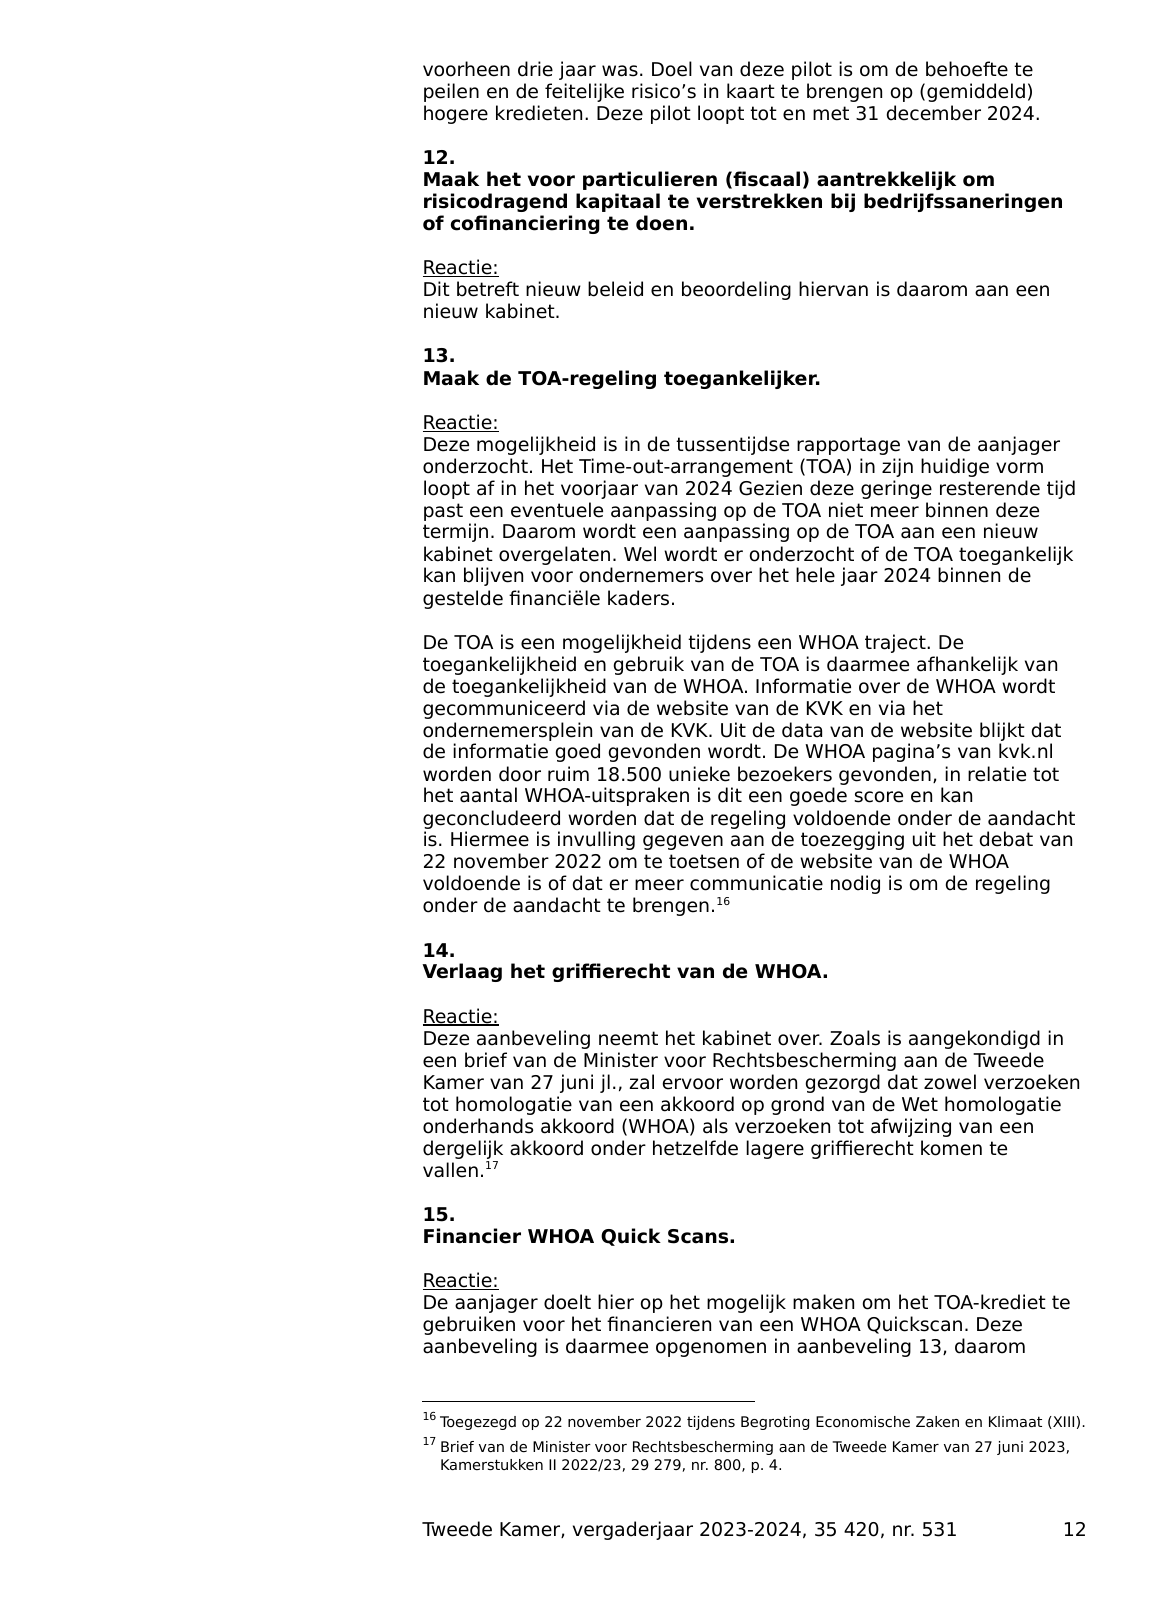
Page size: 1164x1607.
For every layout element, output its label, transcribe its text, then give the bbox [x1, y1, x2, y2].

text Maak het voor particulieren (fiscaal) aantrekkelijk om risicodragend kapitaal te verstrekken bij bedrijfssaneringen of cofinanciering te doen. [422, 169, 1087, 235]
text 15. [422, 1204, 1087, 1226]
text De TOA is een mogelijkheid tijdens een WHOA traject. De toegankelijkheid en gebruik van de TOA is daarmee afhankelijk van de toegankelijkheid van de WHOA. Informatie over de WHOA wordt gecommuniceerd via de website van de KVK en via het ondernemersplein van de KVK. Uit de data van de website blijkt dat de informatie goed gevonden wordt. De WHOA pagina’s van kvk.nl worden door ruim 18.500 unieke bezoekers gevonden, in relatie tot het aantal WHOA-uitspraken is dit een goede score en kan geconcludeerd worden dat de regeling voldoende onder de aandacht is. Hiermee is invulling gegeven aan de toezegging uit het debat van 22 november 2022 om te toetsen of de website van de WHOA voldoende is of dat er meer communicatie nodig is om de regeling onder de aandacht te brengen. [422, 632, 1087, 917]
text Maak de TOA-regeling toegankelijker. [422, 367, 1087, 389]
text Dit betreft nieuw beleid en beoordeling hiervan is daarom aan een nieuw kabinet. [422, 279, 1087, 323]
text Verlaag het griffierecht van de WHOA. [422, 961, 1087, 983]
text Deze aanbeveling neemt het kabinet over. Zoals is aangekondigd in een brief van de Minister voor Rechtsbescherming aan de Tweede Kamer van 27 juni jl., zal ervoor worden gezorgd dat zowel verzoeken tot homologatie van een akkoord op grond van de Wet homologatie onderhands akkoord (WHOA) als verzoeken tot afwijzing van een dergelijk akkoord onder hetzelfde lagere griffierecht komen te vallen. [422, 1028, 1087, 1181]
text Financier WHOA Quick Scans. [422, 1226, 1087, 1248]
text Brief van de Minister voor Rechtsbescherming aan de Tweede Kamer van 27 juni 2023, Kamerstukken II 2022/23, 29 279, nr. 800, p. 4. [422, 1435, 1087, 1474]
text 14. [422, 939, 1087, 961]
text Reactie: [422, 1006, 1087, 1028]
text Toegezegd op 22 november 2022 tijdens Begroting Economische Zaken en Klimaat (XIII). [422, 1410, 1087, 1432]
text Reactie: [422, 1270, 1087, 1292]
text Deze mogelijkheid is in de tussentijdse rapportage van de aanjager onderzocht. Het Time-out-arrangement (TOA) in zijn huidige vorm loopt af in het voorjaar van 2024 Gezien deze geringe resterende tijd past een eventuele aanpassing op de TOA niet meer binnen deze termijn. Daarom wordt een aanpassing op de TOA aan een nieuw kabinet overgelaten. Wel wordt er onderzocht of de TOA toegankelijk kan blijven voor ondernemers over het hele jaar 2024 binnen de gestelde financiële kaders. [422, 433, 1087, 609]
text 13. [422, 345, 1087, 367]
text voorheen drie jaar was. Doel van deze pilot is om de behoefte te peilen en de feitelijke risico’s in kaart te brengen op (gemiddeld) hogere kredieten. Deze pilot loopt tot en met 31 december 2024. [422, 59, 1087, 125]
text De aanjager doelt hier op het mogelijk maken om het TOA-krediet te gebruiken voor het financieren van een WHOA Quickscan. Deze aanbeveling is daarmee opgenomen in aanbeveling 13, daarom [422, 1292, 1087, 1358]
text 12. [422, 147, 1087, 169]
text Reactie: [422, 412, 1087, 433]
text Reactie: [422, 257, 1087, 279]
